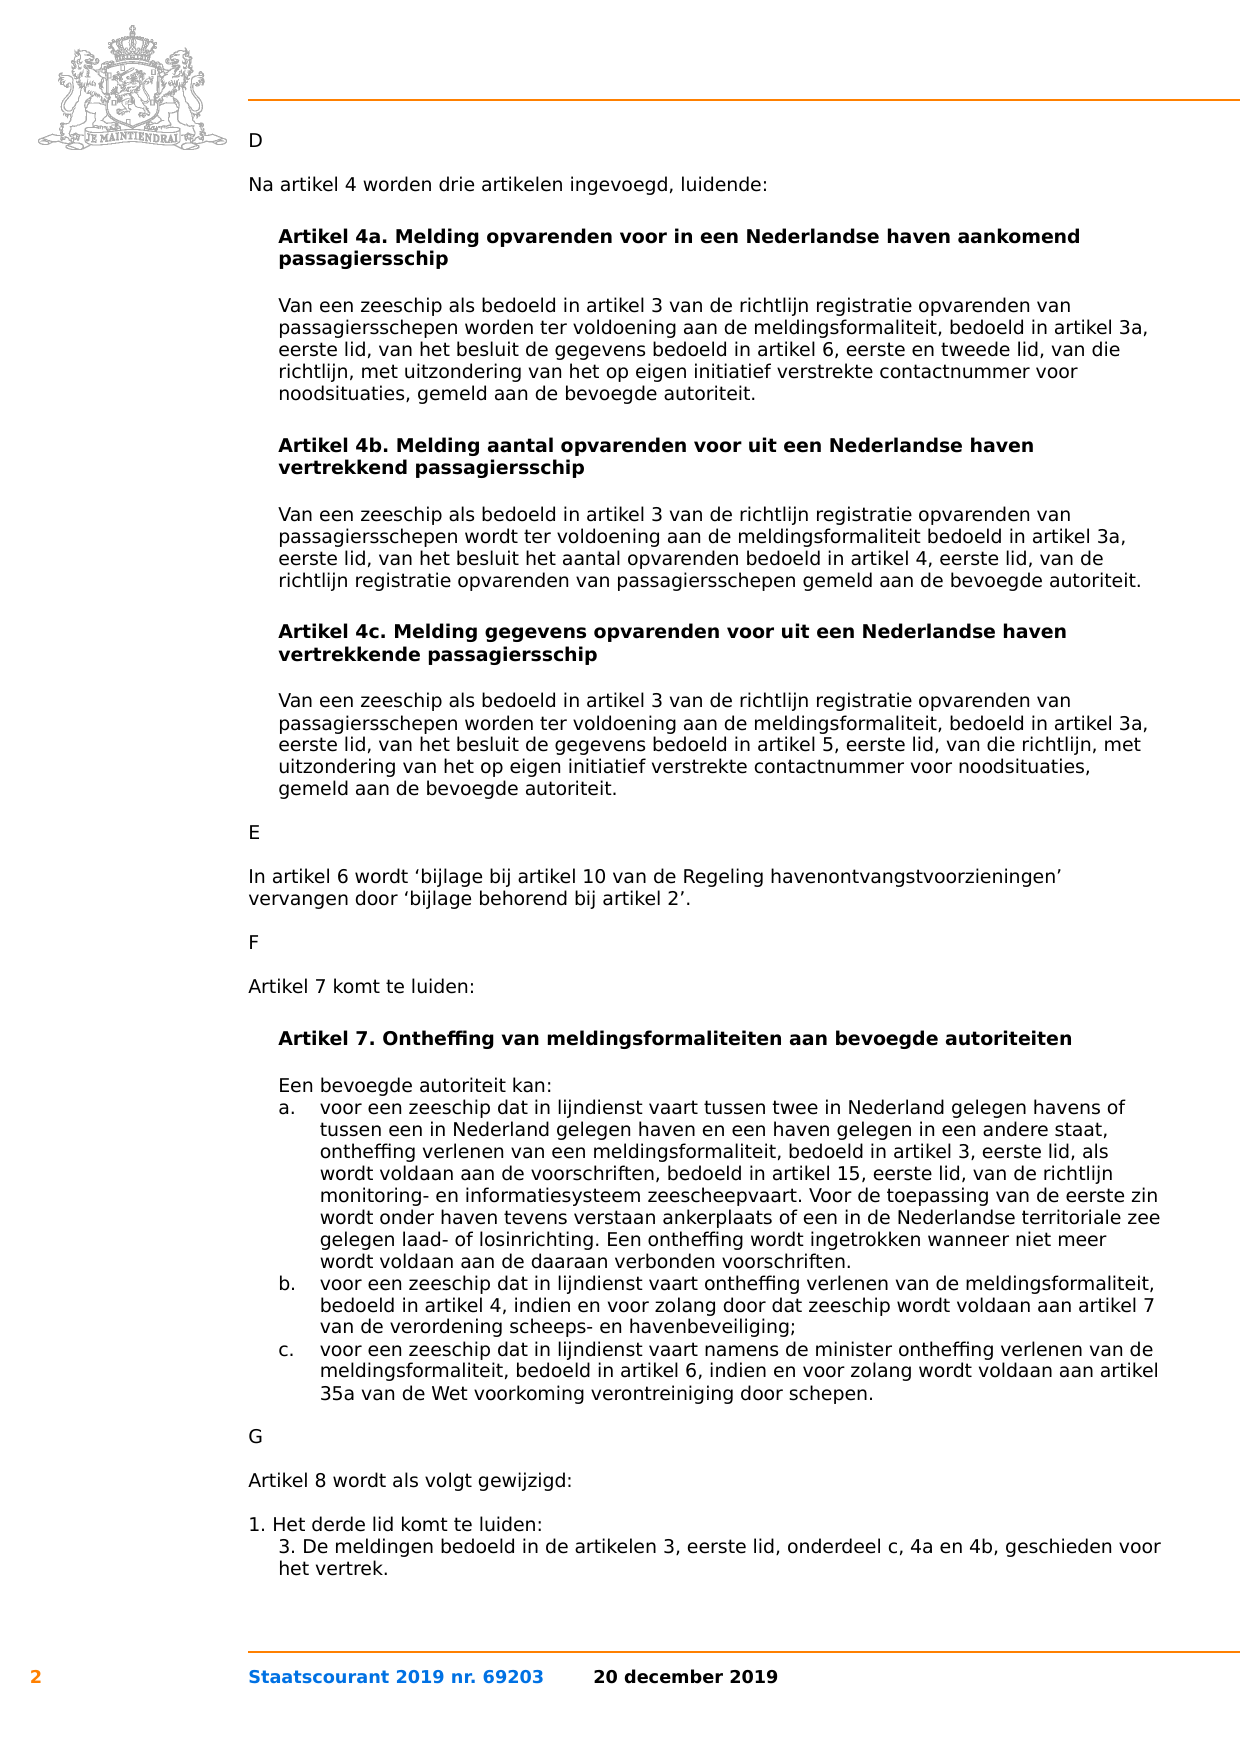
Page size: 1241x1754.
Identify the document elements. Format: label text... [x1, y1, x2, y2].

subtitle Artikel 7. Ontheffing van meldingsformaliteiten aan bevoegde autoriteiten [278, 1028, 1163, 1050]
text 3. De meldingen bedoeld in de artikelen 3, eerste lid, onderdeel c, 4a en 4b, geschieden voor het vertrek. [278, 1536, 1163, 1580]
subtitle Artikel 4b. Melding aantal opvarenden voor uit een Nederlandse haven vertrekkend passagiersschip [278, 434, 1163, 478]
text Na artikel 4 worden drie artikelen ingevoegd, luidende: [248, 174, 1163, 196]
text Een bevoegde autoriteit kan: [278, 1075, 1163, 1097]
text E [248, 822, 1163, 844]
subtitle Artikel 4c. Melding gegevens opvarenden voor uit een Nederlandse haven vertrekkende passagiersschip [278, 621, 1163, 665]
text a. voor een zeeschip dat in lijndienst vaart tussen twee in Nederland gelegen havens of tussen een in Nederland gelegen haven en een haven gelegen in een andere staat, ontheffing verlenen van een meldingsformaliteit, bedoeld in artikel 3, eerste lid, als wordt voldaan aan de voorschriften, bedoeld in artikel 15, eerste lid, van de richtlijn monitoring- en informatiesysteem zeescheepvaart. Voor de toepassing van de eerste zin wordt onder haven tevens verstaan ankerplaats of een in de Nederlandse territoriale zee gelegen laad- of losinrichting. Een ontheffing wordt ingetrokken wanneer niet meer wordt voldaan aan de daaraan verbonden voorschriften. [278, 1097, 1163, 1272]
text Van een zeeschip als bedoeld in artikel 3 van de richtlijn registratie opvarenden van passagiersschepen wordt ter voldoening aan de meldingsformaliteit bedoeld in artikel 3a, eerste lid, van het besluit het aantal opvarenden bedoeld in artikel 4, eerste lid, van de richtlijn registratie opvarenden van passagiersschepen gemeld aan de bevoegde autoriteit. [278, 503, 1163, 591]
text b. voor een zeeschip dat in lijndienst vaart ontheffing verlenen van de meldingsformaliteit, bedoeld in artikel 4, indien en voor zolang door dat zeeschip wordt voldaan aan artikel 7 van de verordening scheeps- en havenbeveiliging; [278, 1272, 1163, 1338]
text Artikel 7 komt te luiden: [248, 976, 1163, 998]
picture [38, 25, 227, 150]
text Van een zeeschip als bedoeld in artikel 3 van de richtlijn registratie opvarenden van passagiersschepen worden ter voldoening aan de meldingsformaliteit, bedoeld in artikel 3a, eerste lid, van het besluit de gegevens bedoeld in artikel 6, eerste en tweede lid, van die richtlijn, met uitzondering van het op eigen initiatief verstrekte contactnummer voor noodsituaties, gemeld aan de bevoegde autoriteit. [278, 295, 1163, 404]
text c. voor een zeeschip dat in lijndienst vaart namens de minister ontheffing verlenen van de meldingsformaliteit, bedoeld in artikel 6, indien en voor zolang wordt voldaan aan artikel 35a van de Wet voorkoming verontreiniging door schepen. [278, 1338, 1163, 1404]
text 1. Het derde lid komt te luiden: [248, 1514, 1163, 1536]
subtitle Artikel 4a. Melding opvarenden voor in een Nederlandse haven aankomend passagiersschip [278, 226, 1163, 270]
text D [248, 130, 1163, 152]
text Artikel 8 wordt als volgt gewijzigd: [248, 1470, 1163, 1492]
text F [248, 932, 1163, 954]
text Van een zeeschip als bedoeld in artikel 3 van de richtlijn registratie opvarenden van passagiersschepen worden ter voldoening aan de meldingsformaliteit, bedoeld in artikel 3a, eerste lid, van het besluit de gegevens bedoeld in artikel 5, eerste lid, van die richtlijn, met uitzondering van het op eigen initiatief verstrekte contactnummer voor noodsituaties, gemeld aan de bevoegde autoriteit. [278, 690, 1163, 800]
text In artikel 6 wordt ‘bijlage bij artikel 10 van de Regeling havenontvangstvoorzieningen’ vervangen door ‘bijlage behorend bij artikel 2’. [248, 866, 1163, 910]
text G [248, 1426, 1163, 1448]
